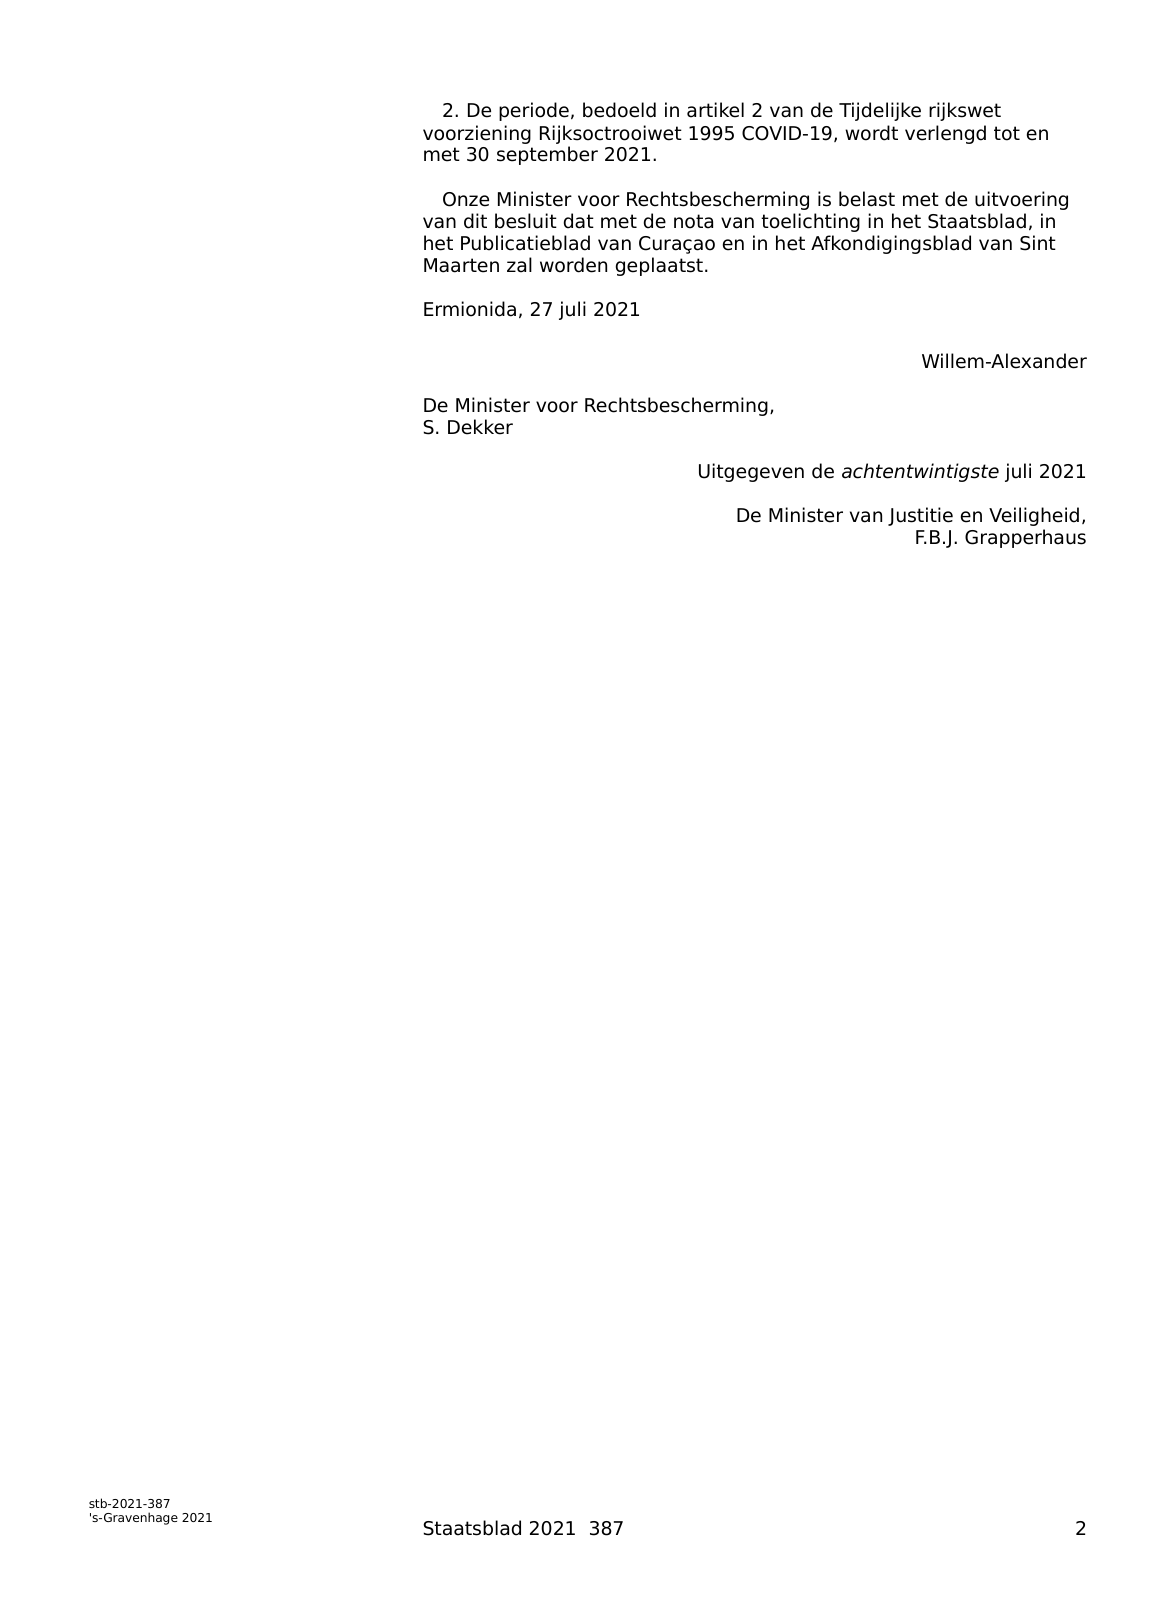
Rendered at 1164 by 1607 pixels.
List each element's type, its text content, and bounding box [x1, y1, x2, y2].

text stb-2021-387 [88, 1497, 323, 1511]
text 2. De periode, bedoeld in artikel 2 van de Tijdelijke rijkswet voorziening Rijksoctrooiwet 1995 COVID-19, wordt verlengd tot en met 30 september 2021. [422, 100, 1087, 166]
text Willem-Alexander [422, 351, 1087, 373]
text De Minister van Justitie en Veiligheid, F.B.J. Grapperhaus [422, 505, 1087, 549]
text Uitgegeven de achtentwintigste juli 2021 [422, 461, 1087, 483]
text De Minister voor Rechtsbescherming, S. Dekker [422, 395, 1087, 439]
text Ermionida, 27 juli 2021 [422, 299, 1087, 321]
text Onze Minister voor Rechtsbescherming is belast met de uitvoering van dit besluit dat met de nota van toelichting in het Staatsblad, in het Publicatieblad van Curaçao en in het Afkondigingsblad van Sint Maarten zal worden geplaatst. [422, 188, 1087, 276]
text 's-Gravenhage 2021 [88, 1511, 323, 1525]
